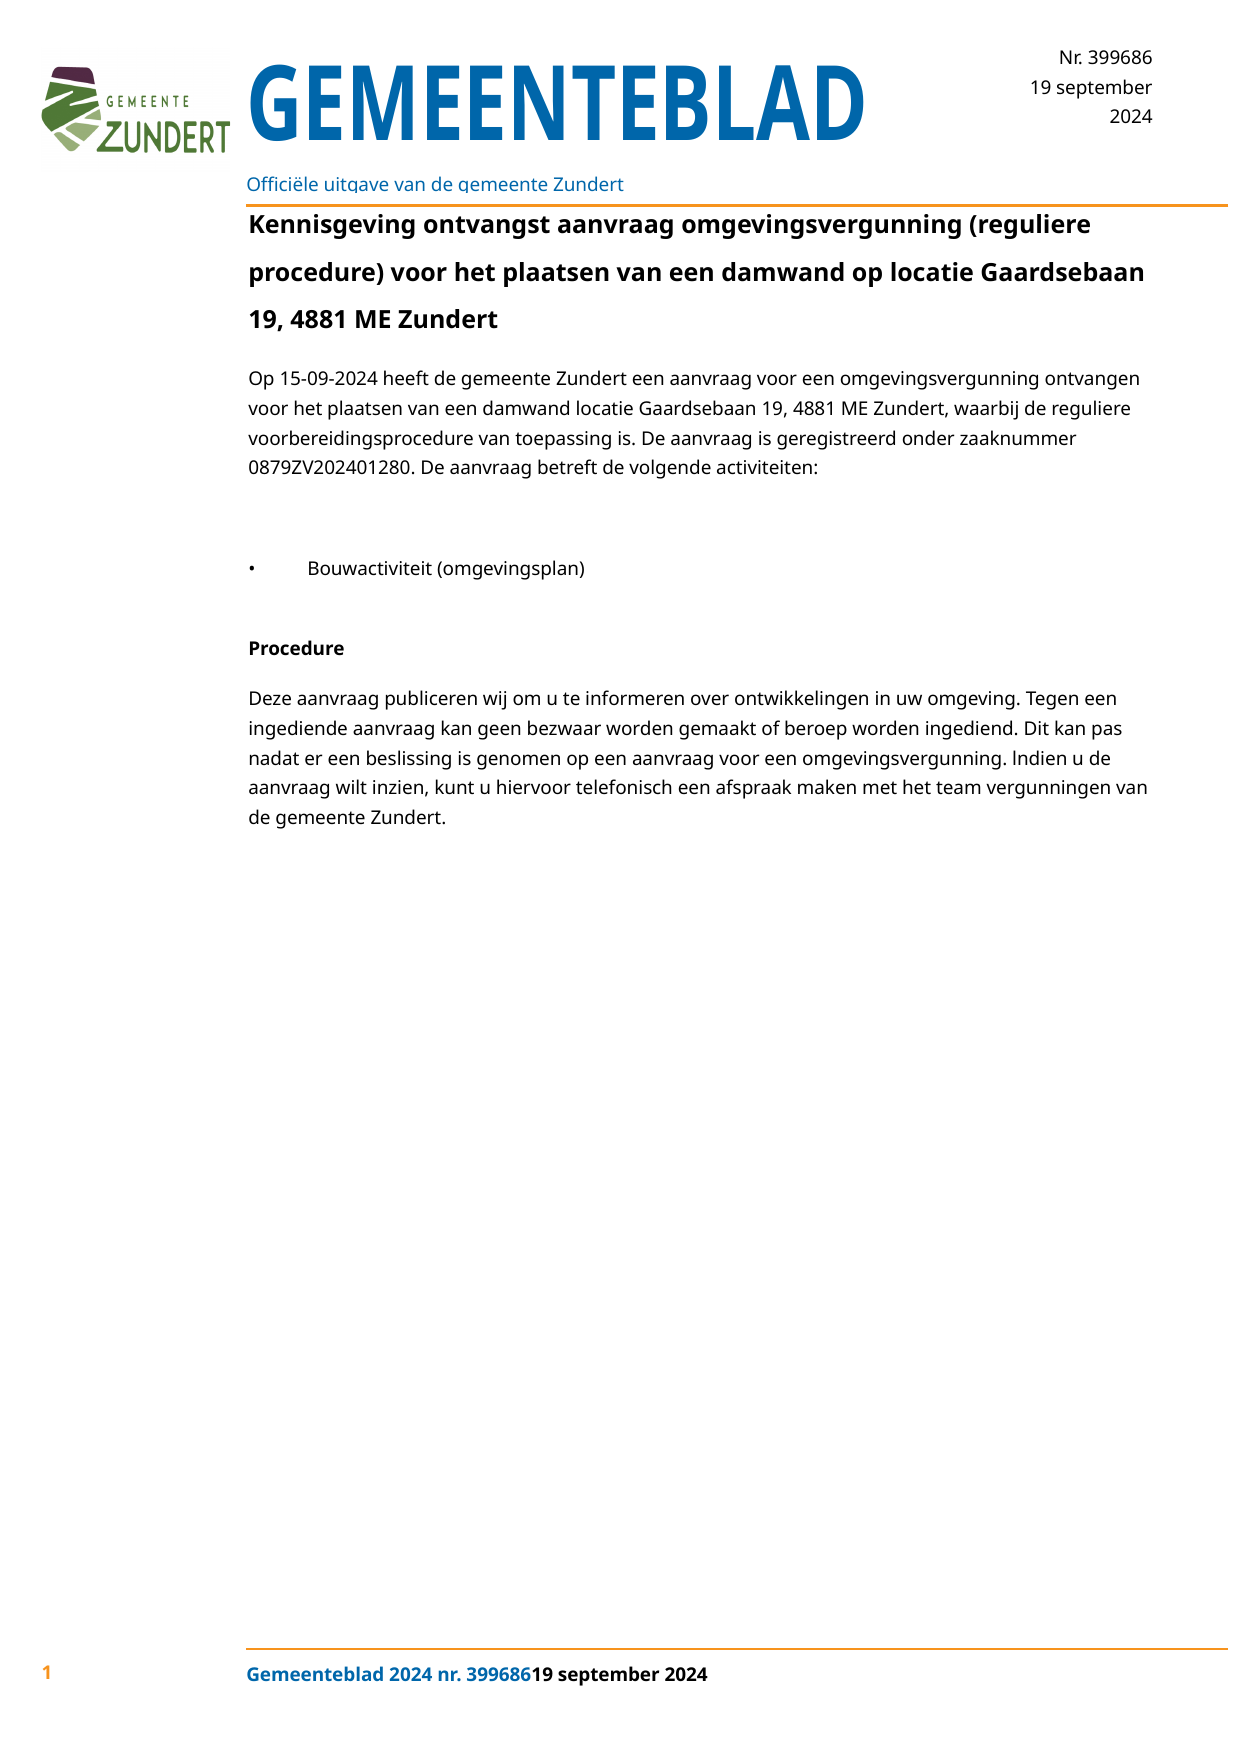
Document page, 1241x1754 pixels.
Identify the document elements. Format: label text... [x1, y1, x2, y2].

text Op 15-09-2024 heeft de gemeente Zundert een aanvraag voor een omgevingsvergunning ontvangen voor het plaatsen van een damwand locatie Gaardsebaan 19, 4881 ME Zundert, waarbij de reguliere voorbereidingsprocedure van toepassing is. De aanvraag is geregistreerd onder zaaknummer 0879ZV202401280. De aanvraag betreft de volgende activiteiten: [248, 366, 1152, 480]
text Procedure [248, 635, 1152, 661]
list Bouwactiviteit (omgevingsplan) [248, 555, 1152, 581]
text Kennisgeving ontvangst aanvraag omgevingsvergunning (reguliere procedure) voor het plaatsen van een damwand op locatie Gaardsebaan 19, 4881 ME Zundert [248, 207, 1152, 336]
text Deze aanvraag publiceren wij om u te informeren over ontwikkelingen in uw omgeving. Tegen een ingediende aanvraag kan geen bezwaar worden gemaakt of beroep worden ingediend. Dit kan pas nadat er een beslissing is genomen op een aanvraag voor een omgevingsvergunning. lndien u de aanvraag wilt inzien, kunt u hiervoor telefonisch een afspraak maken met het team vergunningen van de gemeente Zundert. [248, 686, 1152, 829]
picture [41, 47, 231, 172]
